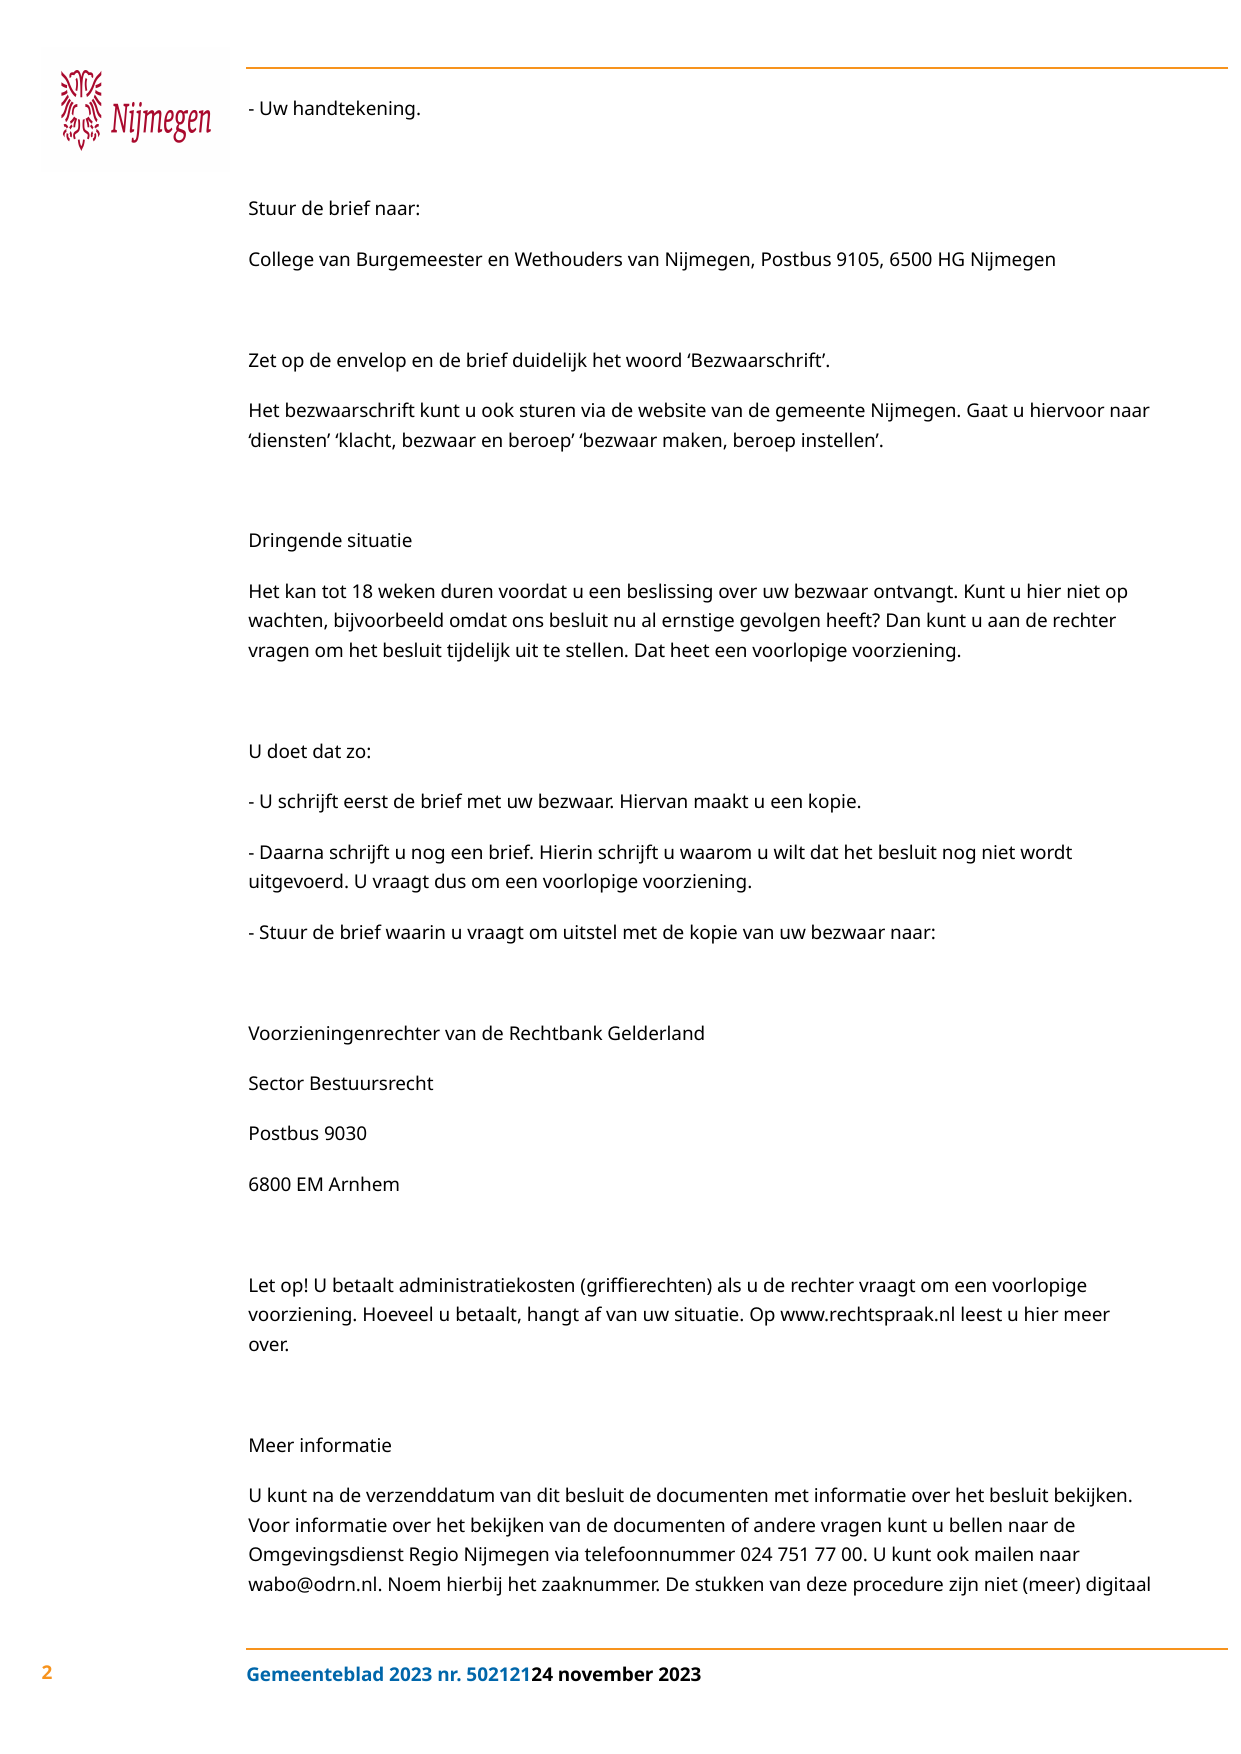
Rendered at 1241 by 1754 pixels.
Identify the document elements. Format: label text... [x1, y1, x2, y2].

text College van Burgemeester en Wethouders van Nijmegen, Postbus 9105, 6500 HG Nijmegen [248, 246, 1152, 272]
text 6800 EM Arnhem [248, 1171, 1152, 1197]
text U doet dat zo: [248, 738, 1152, 764]
picture [41, 47, 231, 172]
text - Daarna schrijft u nog een brief. Hierin schrijft u waarom u wilt dat het besluit nog niet wordt uitgevoerd. U vraagt dus om een voorlopige voorziening. [248, 839, 1152, 894]
text Let op! U betaalt administratiekosten (griffierechten) als u de rechter vraagt om een voorlopige voorziening. Hoeveel u betaalt, hangt af van uw situatie. Op www.rechtspraak.nl leest u hier meer over. [248, 1272, 1152, 1357]
text U kunt na de verzenddatum van dit besluit de documenten met informatie over het besluit bekijken. Voor informatie over het bekijken van de documenten of andere vragen kunt u bellen naar de Omgevingsdienst Regio Nijmegen via telefoonnummer 024 751 77 00. U kunt ook mailen naar wabo@odrn.nl. Noem hierbij het zaaknummer. De stukken van deze procedure zijn niet (meer) digitaal [248, 1482, 1152, 1597]
text Het bezwaarschrift kunt u ook sturen via de website van de gemeente Nijmegen. Gaat u hiervoor naar ‘diensten’ ‘klacht, bezwaar en beroep’ ‘bezwaar maken, beroep instellen’. [248, 397, 1152, 453]
text - Stuur de brief waarin u vraagt om uitstel met de kopie van uw bezwaar naar: [248, 919, 1152, 945]
text Postbus 9030 [248, 1121, 1152, 1146]
text Meer informatie [248, 1432, 1152, 1458]
text Stuur de brief naar: [248, 196, 1152, 221]
text Sector Bestuursrecht [248, 1070, 1152, 1096]
text - Uw handtekening. [248, 95, 1152, 121]
text Zet op de envelop en de brief duidelijk het woord ‘Bezwaarschrift’. [248, 347, 1152, 373]
text Het kan tot 18 weken duren voordat u een beslissing over uw bezwaar ontvangt. Kunt u hier niet op wachten, bijvoorbeeld omdat ons besluit nu al ernstige gevolgen heeft? Dan kunt u aan de rechter vragen om het besluit tijdelijk uit te stellen. Dat heet een voorlopige voorziening. [248, 578, 1152, 663]
text - U schrijft eerst de brief met uw bezwaar. Hiervan maakt u een kopie. [248, 788, 1152, 814]
text Voorzieningenrechter van de Rechtbank Gelderland [248, 1020, 1152, 1046]
text Dringende situatie [248, 528, 1152, 553]
